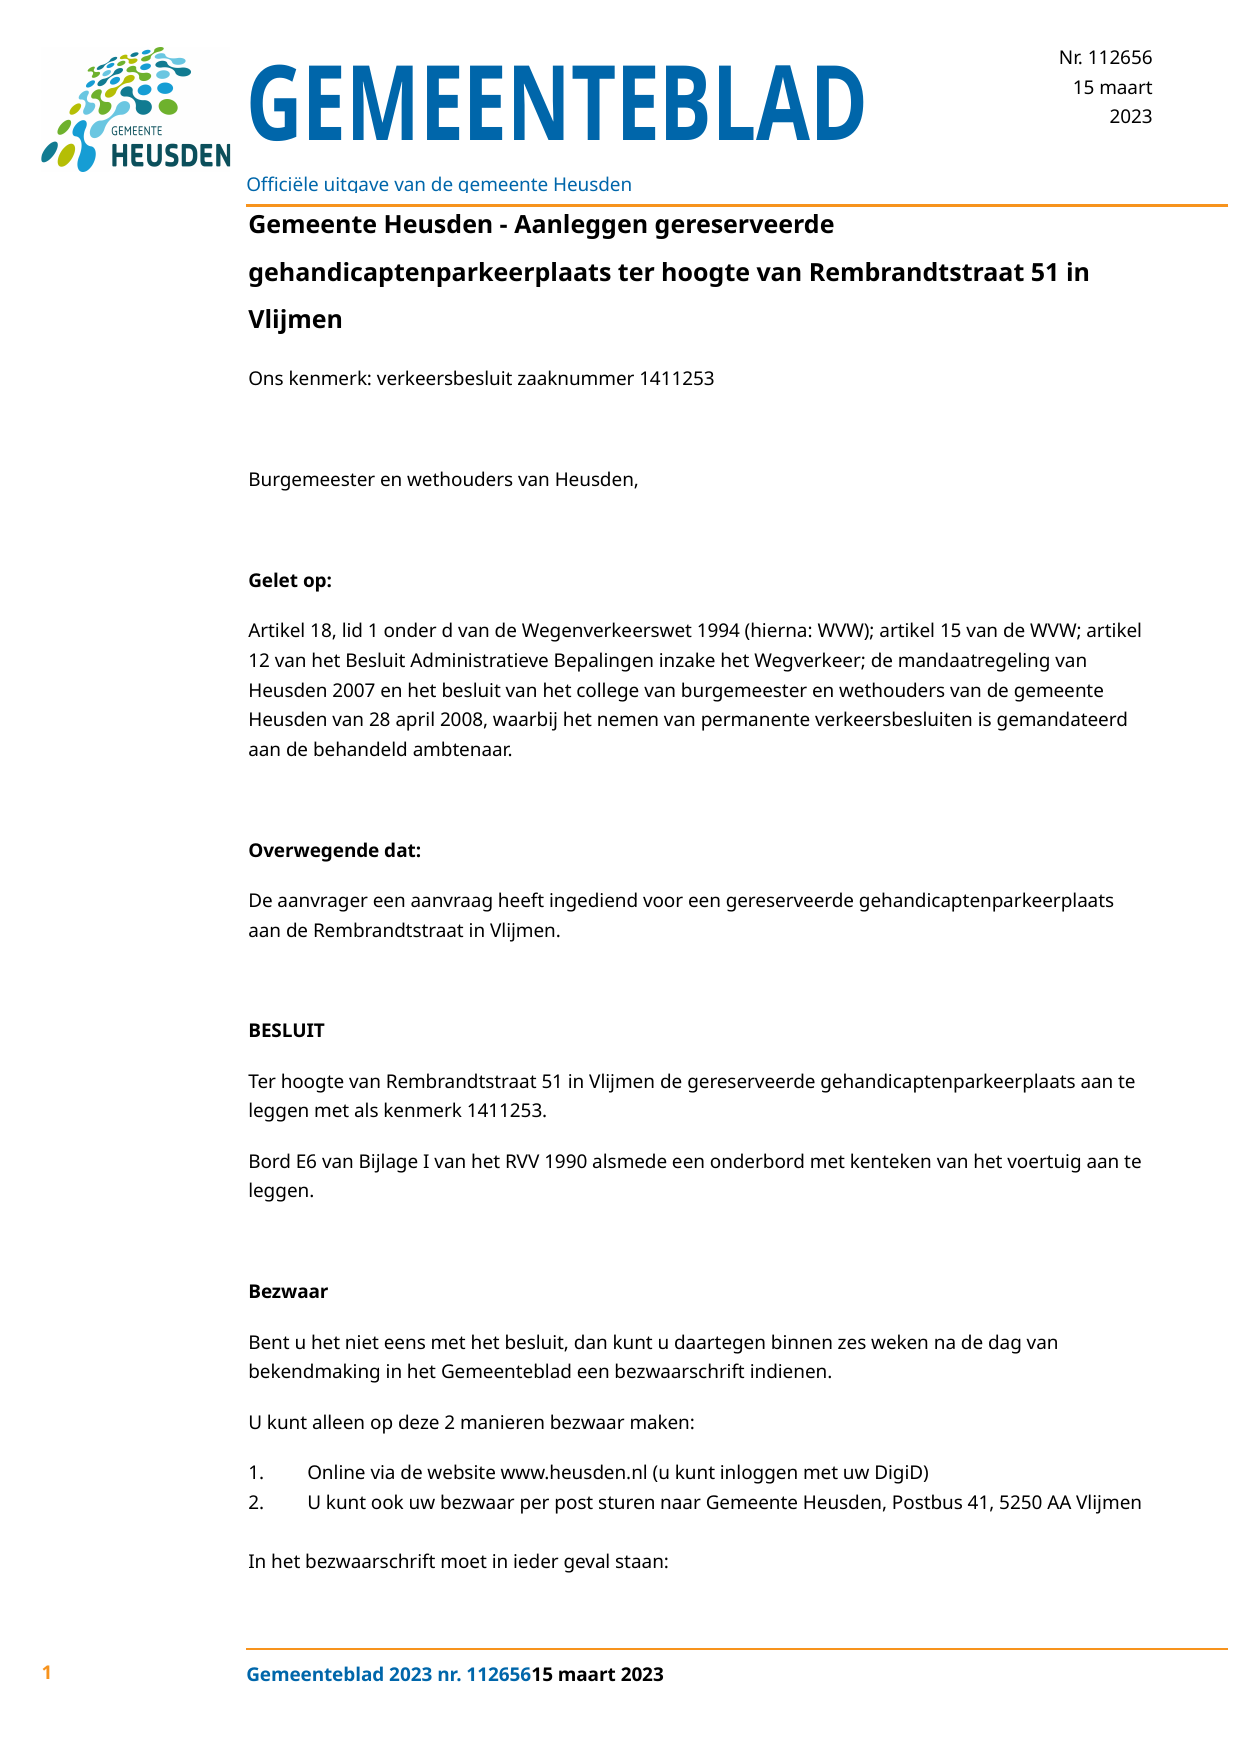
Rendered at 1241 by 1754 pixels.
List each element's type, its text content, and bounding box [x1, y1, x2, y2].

text Ons kenmerk: verkeersbesluit zaaknummer 1411253 [248, 366, 1152, 391]
text Bord E6 van Bijlage I van het RVV 1990 alsmede een onderbord met kenteken van het voertuig aan te leggen. [248, 1148, 1152, 1203]
text Bezwaar [248, 1278, 1152, 1304]
text Overwegende dat: [248, 837, 1152, 862]
text Artikel 18, lid 1 onder d van de Wegenverkeerswet 1994 (hierna: WVW); artikel 15 van de WVW; artikel 12 van het Besluit Administratieve Bepalingen inzake het Wegverkeer; de mandaatregeling van Heusden 2007 en het besluit van het college van burgemeester en wethouders van de gemeente Heusden van 28 april 2008, waarbij het nemen van permanente verkeersbesluiten is gemandateerd aan de behandeld ambtenaar. [248, 618, 1152, 762]
text Burgemeester en wethouders van Heusden, [248, 466, 1152, 492]
text In het bezwaarschrift moet in ieder geval staan: [248, 1548, 1152, 1574]
text BESLUIT [248, 1018, 1152, 1043]
text Gemeente Heusden - Aanleggen gereserveerde gehandicaptenparkeerplaats ter hoogte van Rembrandtstraat 51 in Vlijmen [248, 207, 1152, 336]
list U kunt ook uw bezwaar per post sturen naar Gemeente Heusden, Postbus 41, 5250 AA Vlijmen [248, 1489, 1152, 1514]
text Gelet op: [248, 567, 1152, 593]
text U kunt alleen op deze 2 manieren bezwaar maken: [248, 1409, 1152, 1434]
text Ter hoogte van Rembrandtstraat 51 in Vlijmen de gereserveerde gehandicaptenparkeerplaats aan te leggen met als kenmerk 1411253. [248, 1068, 1152, 1123]
list Online via de website www.heusden.nl (u kunt inloggen met uw DigiD) [248, 1459, 1152, 1485]
picture [41, 47, 231, 172]
text Bent u het niet eens met het besluit, dan kunt u daartegen binnen zes weken na de dag van bekendmaking in het Gemeenteblad een bezwaarschrift indienen. [248, 1329, 1152, 1384]
text De aanvrager een aanvraag heeft ingediend voor een gereserveerde gehandicaptenparkeerplaats aan de Rembrandtstraat in Vlijmen. [248, 887, 1152, 942]
